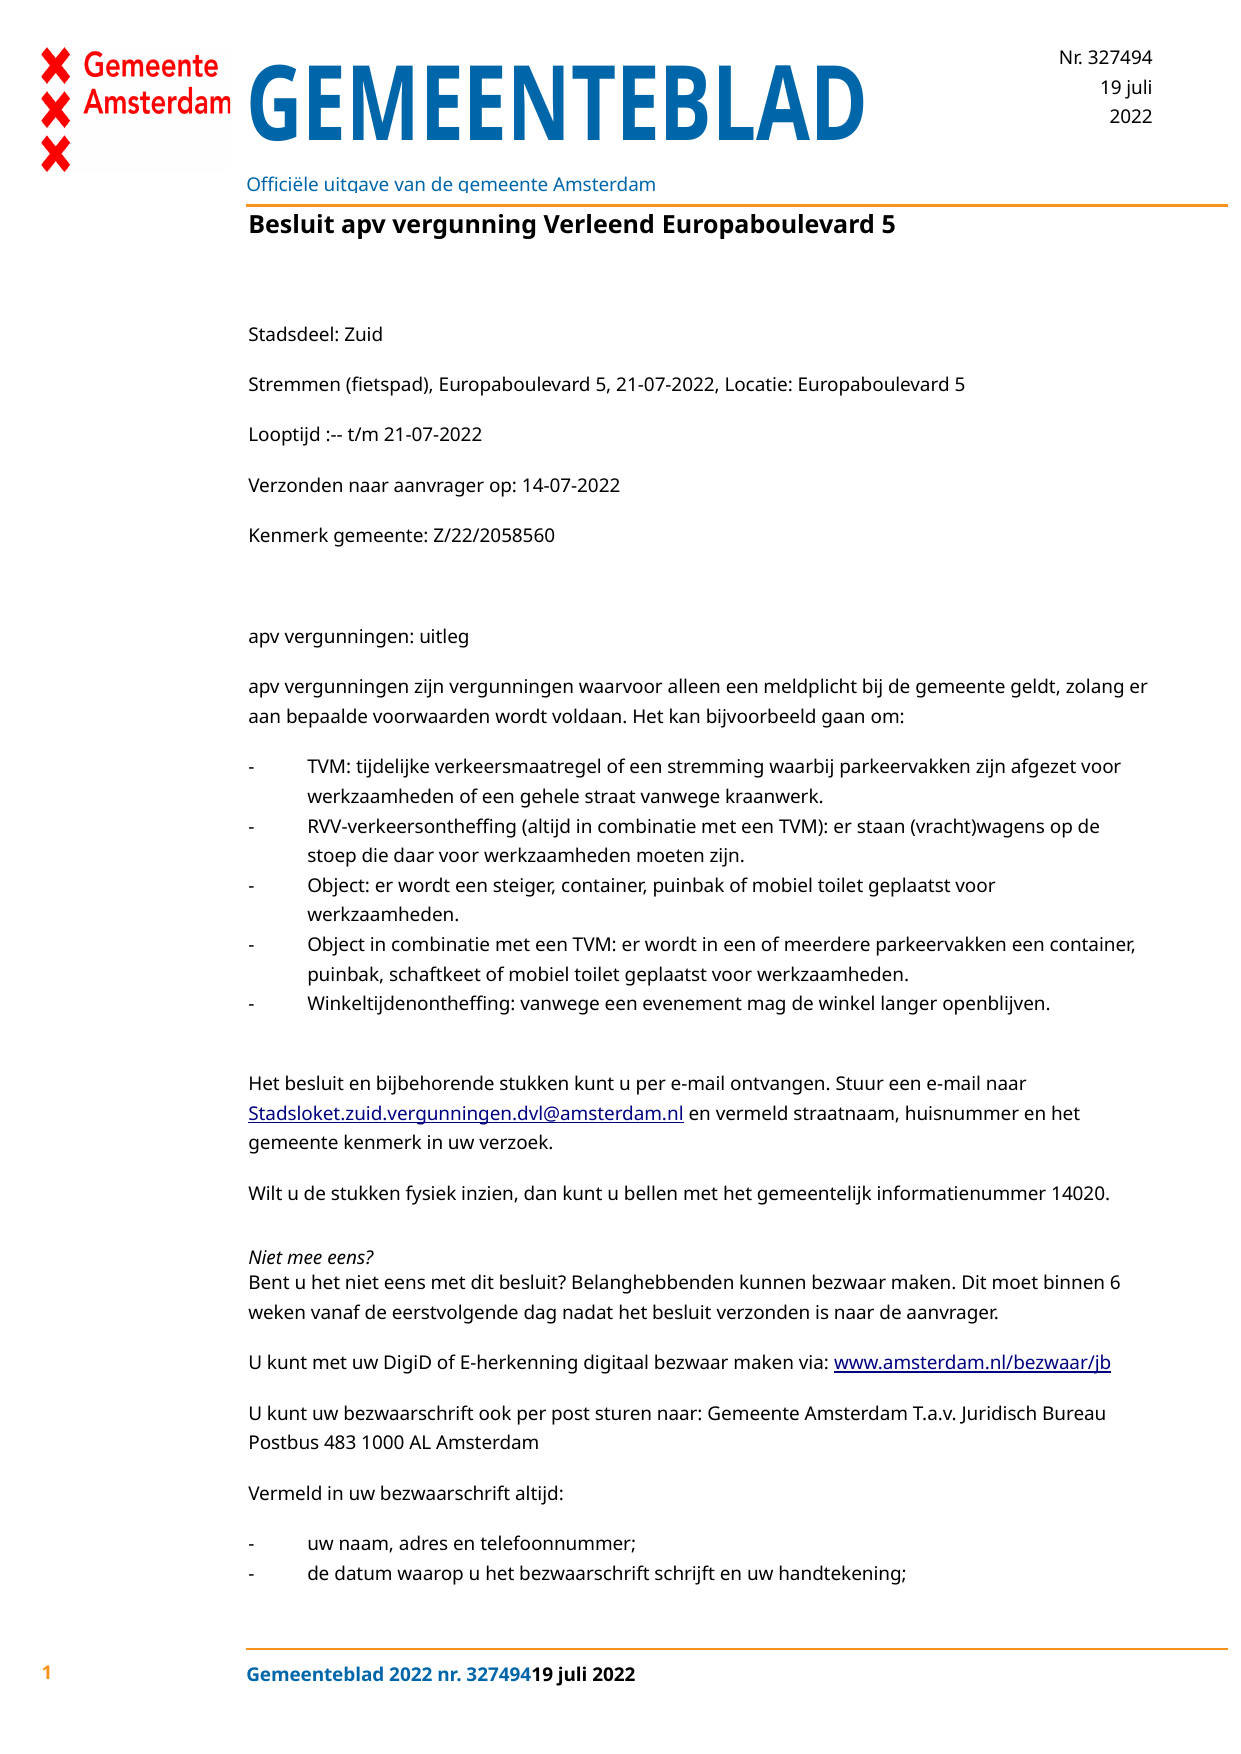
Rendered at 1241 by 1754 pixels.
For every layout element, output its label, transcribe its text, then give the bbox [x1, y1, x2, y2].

text Niet mee eens? [248, 1244, 1152, 1269]
list Winkeltijdenontheffing: vanwege een evenement mag de winkel langer openblijven. [248, 990, 1152, 1016]
text Wilt u de stukken fysiek inzien, dan kunt u bellen met het gemeentelijk informatienummer 14020. [248, 1180, 1152, 1206]
text Kenmerk gemeente: Z/22/2058560 [248, 522, 1152, 548]
list Object in combinatie met een TVM: er wordt in een of meerdere parkeervakken een container, puinbak, schaftkeet of mobiel toilet geplaatst voor werkzaamheden. [248, 931, 1152, 986]
text apv vergunningen zijn vergunningen waarvoor alleen een meldplicht bij de gemeente geldt, zolang er aan bepaalde voorwaarden wordt voldaan. Het kan bijvoorbeeld gaan om: [248, 674, 1152, 729]
list Object: er wordt een steiger, container, puinbak of mobiel toilet geplaatst voor werkzaamheden. [248, 872, 1152, 927]
text Besluit apv vergunning Verleend Europaboulevard 5 [248, 207, 1152, 241]
list uw naam, adres en telefoonnummer; [248, 1530, 1152, 1556]
list de datum waarop u het bezwaarschrift schrijft en uw handtekening; [248, 1560, 1152, 1586]
text Het besluit en bijbehorende stukken kunt u per e-mail ontvangen. Stuur een e-mail naar Stadsloket.zuid.vergunningen.dvl@amsterdam.nl en vermeld straatnaam, huisnummer en het gemeente kenmerk in uw verzoek. [248, 1070, 1152, 1155]
text Stadsdeel: Zuid [248, 321, 1152, 346]
text Bent u het niet eens met dit besluit? Belanghebbenden kunnen bezwaar maken. Dit moet binnen 6 weken vanaf de eerstvolgende dag nadat het besluit verzonden is naar de aanvrager. [248, 1269, 1152, 1325]
list RVV-verkeersontheffing (altijd in combinatie met een TVM): er staan (vracht)wagens op de stoep die daar voor werkzaamheden moeten zijn. [248, 813, 1152, 868]
text Stremmen (fietspad), Europaboulevard 5, 21-07-2022, Locatie: Europaboulevard 5 [248, 371, 1152, 397]
text Vermeld in uw bezwaarschrift altijd: [248, 1480, 1152, 1506]
text apv vergunningen: uitleg [248, 623, 1152, 649]
text U kunt met uw DigiD of E-herkenning digitaal bezwaar maken via: www.amsterdam.nl/bezwaar/jb [248, 1349, 1152, 1375]
picture [41, 47, 231, 172]
list TVM: tijdelijke verkeersmaatregel of een stremming waarbij parkeervakken zijn afgezet voor werkzaamheden of een gehele straat vanwege kraanwerk. [248, 754, 1152, 809]
text Looptijd :-- t/m 21-07-2022 [248, 422, 1152, 447]
text Verzonden naar aanvrager op: 14-07-2022 [248, 472, 1152, 498]
text U kunt uw bezwaarschrift ook per post sturen naar: Gemeente Amsterdam T.a.v. Juridisch Bureau Postbus 483 1000 AL Amsterdam [248, 1400, 1152, 1455]
